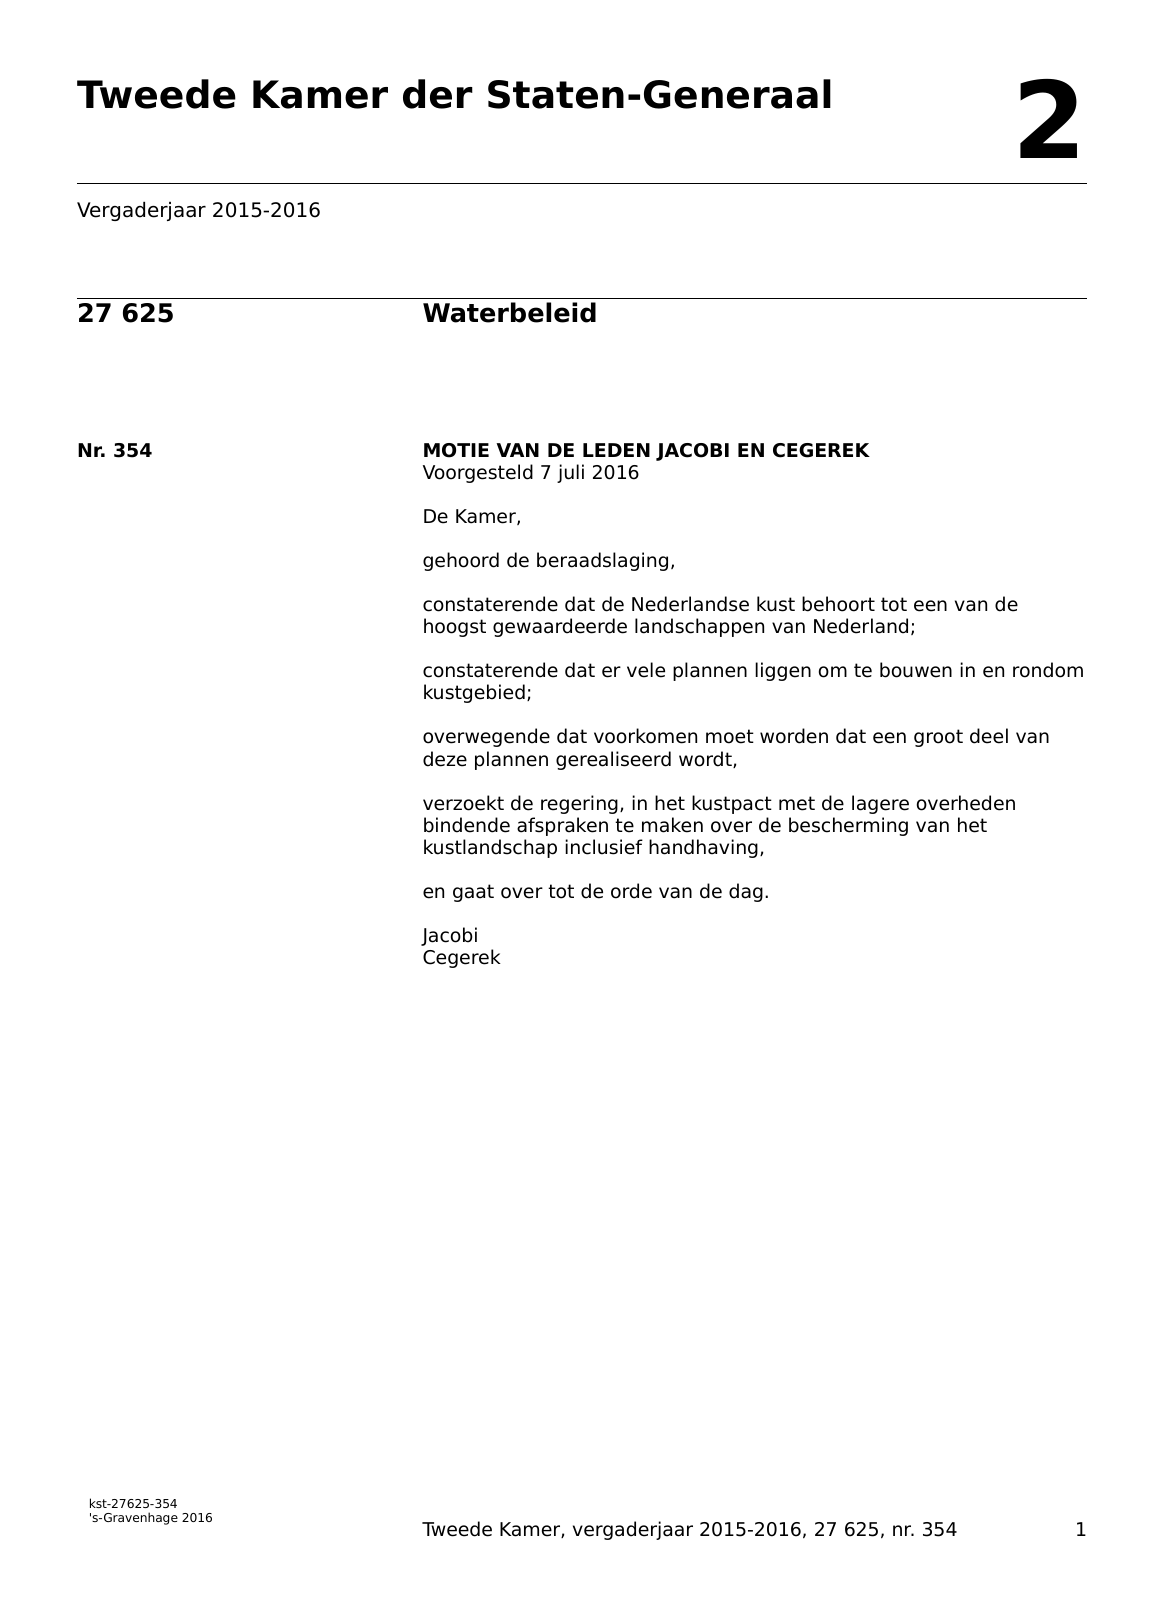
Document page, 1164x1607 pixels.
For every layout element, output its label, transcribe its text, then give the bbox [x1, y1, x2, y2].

text overwegende dat voorkomen moet worden dat een groot deel van deze plannen gerealiseerd wordt, [422, 726, 1087, 770]
text Voorgesteld 7 juli 2016 [422, 462, 1087, 484]
text en gaat over tot de orde van de dag. [422, 881, 1087, 903]
text kst-27625-354 [88, 1497, 323, 1511]
table_header Tweede Kamer der Staten-Generaal [77, 59, 886, 183]
subtitle 27 625 Waterbeleid [77, 299, 1087, 329]
text Jacobi [422, 925, 1087, 947]
text constaterende dat de Nederlandse kust behoort tot een van de hoogst gewaardeerde landschappen van Nederland; [422, 594, 1087, 638]
table_cell Vergaderjaar 2015-2016 [77, 184, 1087, 298]
text gehoord de beraadslaging, [422, 550, 1087, 572]
text verzoekt de regering, in het kustpact met de lagere overheden bindende afspraken te maken over de bescherming van het kustlandschap inclusief handhaving, [422, 793, 1087, 858]
text constaterende dat er vele plannen liggen om te bouwen in en rondom kustgebied; [422, 660, 1087, 704]
text De Kamer, [422, 506, 1087, 528]
subtitle Nr. 354 MOTIE VAN DE LEDEN JACOBI EN CEGEREK [77, 440, 1087, 462]
text 's-Gravenhage 2016 [88, 1511, 323, 1525]
text Cegerek [422, 947, 1087, 969]
table_header 2 [886, 59, 1087, 183]
